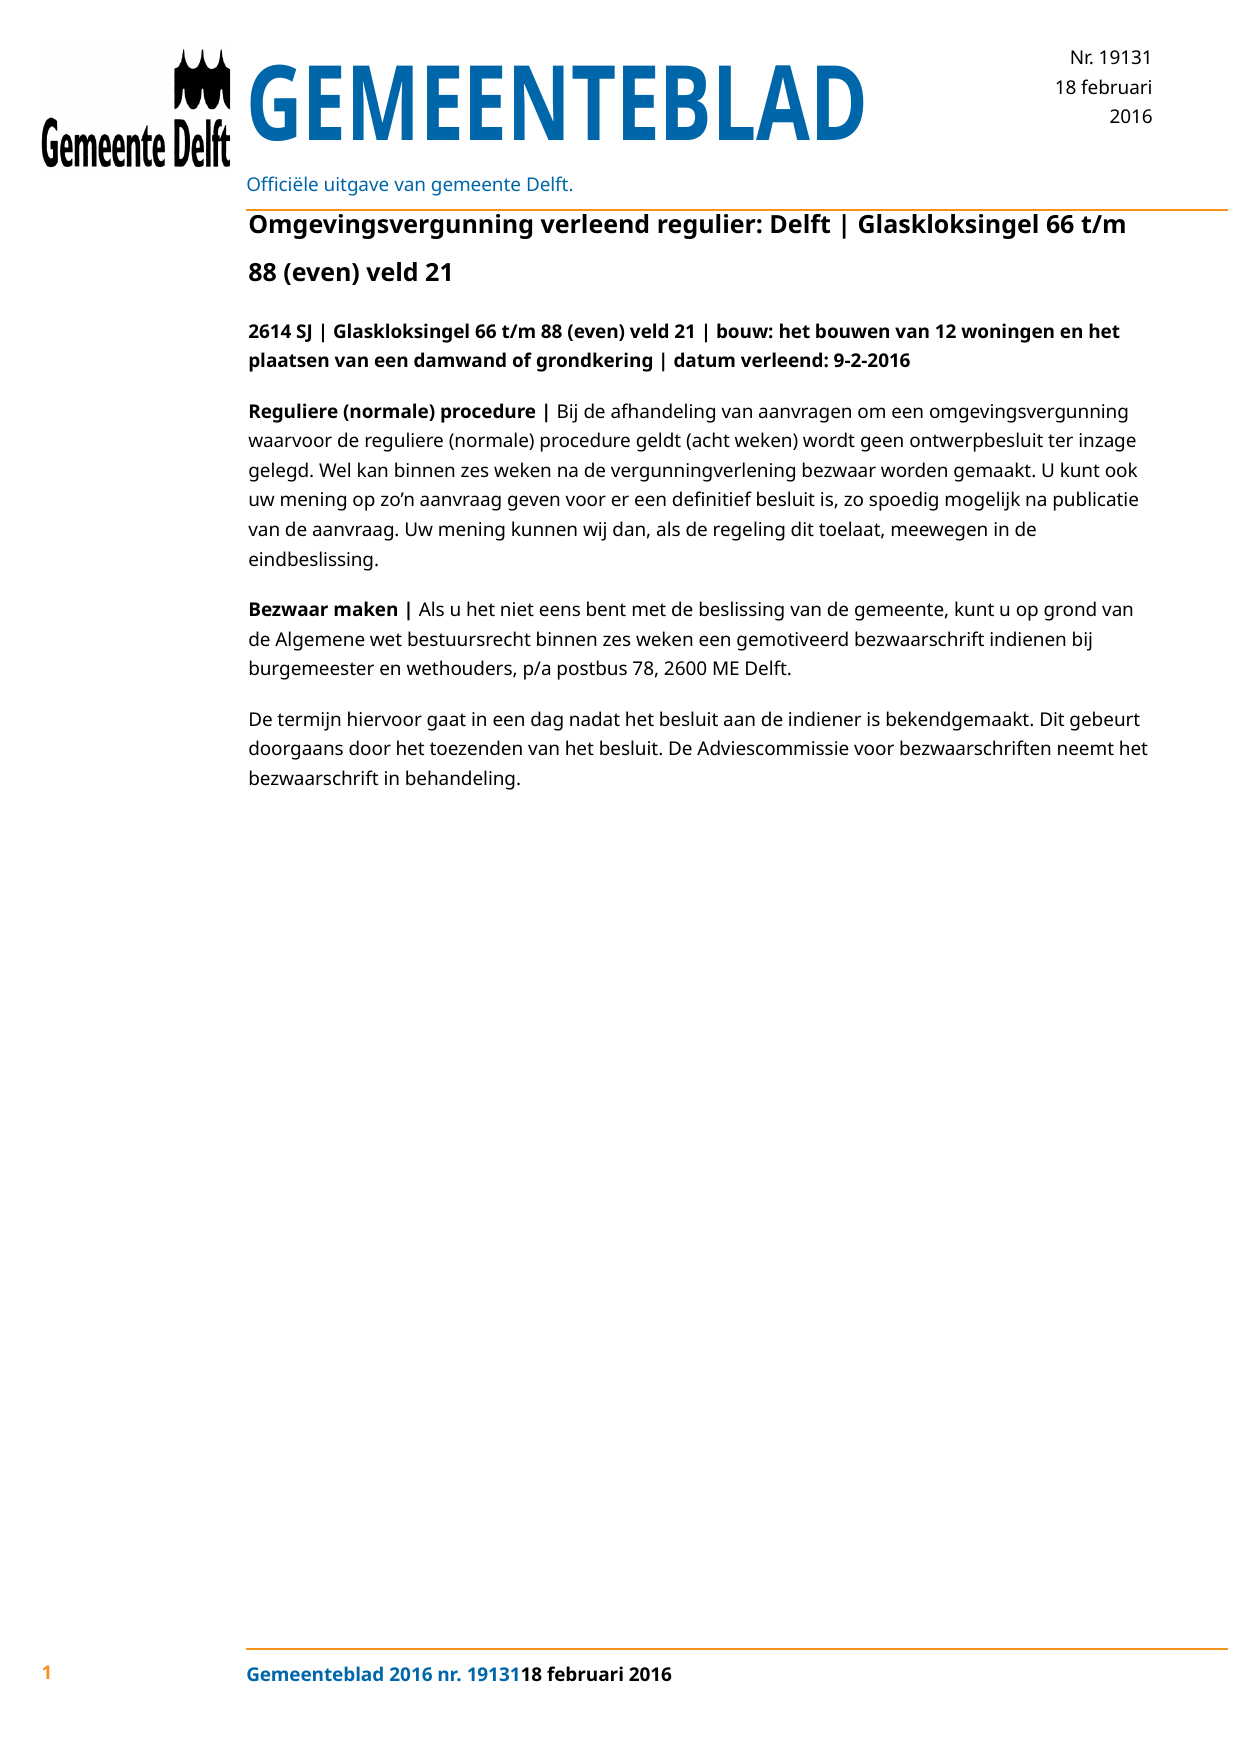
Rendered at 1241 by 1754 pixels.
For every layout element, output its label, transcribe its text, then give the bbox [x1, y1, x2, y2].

text Reguliere (normale) procedure | Bij de afhandeling van aanvragen om een omgevingsvergunning waarvoor de reguliere (normale) procedure geldt (acht weken) wordt geen ontwerpbesluit ter inzage gelegd. Wel kan binnen zes weken na de vergunningverlening bezwaar worden gemaakt. U kunt ook uw mening op zo’n aanvraag geven voor er een definitief besluit is, zo spoedig mogelijk na publicatie van de aanvraag. Uw mening kunnen wij dan, als de regeling dit toelaat, meewegen in de eindbeslissing. [248, 398, 1152, 572]
picture [41, 47, 231, 172]
text 2614 SJ | Glaskloksingel 66 t/m 88 (even) veld 21 | bouw: het bouwen van 12 woningen en het plaatsen van een damwand of grondkering | datum verleend: 9-2-2016 [248, 318, 1152, 373]
text Bezwaar maken | Als u het niet eens bent met de beslissing van de gemeente, kunt u op grond van de Algemene wet bestuursrecht binnen zes weken een gemotiveerd bezwaarschrift indienen bij burgemeester en wethouders, p/a postbus 78, 2600 ME Delft. [248, 596, 1152, 681]
text Omgevingsvergunning verleend regulier: Delft | Glaskloksingel 66 t/m 88 (even) veld 21 [248, 211, 1152, 288]
text De termijn hiervoor gaat in een dag nadat het besluit aan de indiener is bekendgemaakt. Dit gebeurt doorgaans door het toezenden van het besluit. De Adviescommissie voor bezwaarschriften neemt het bezwaarschrift in behandeling. [248, 706, 1152, 791]
